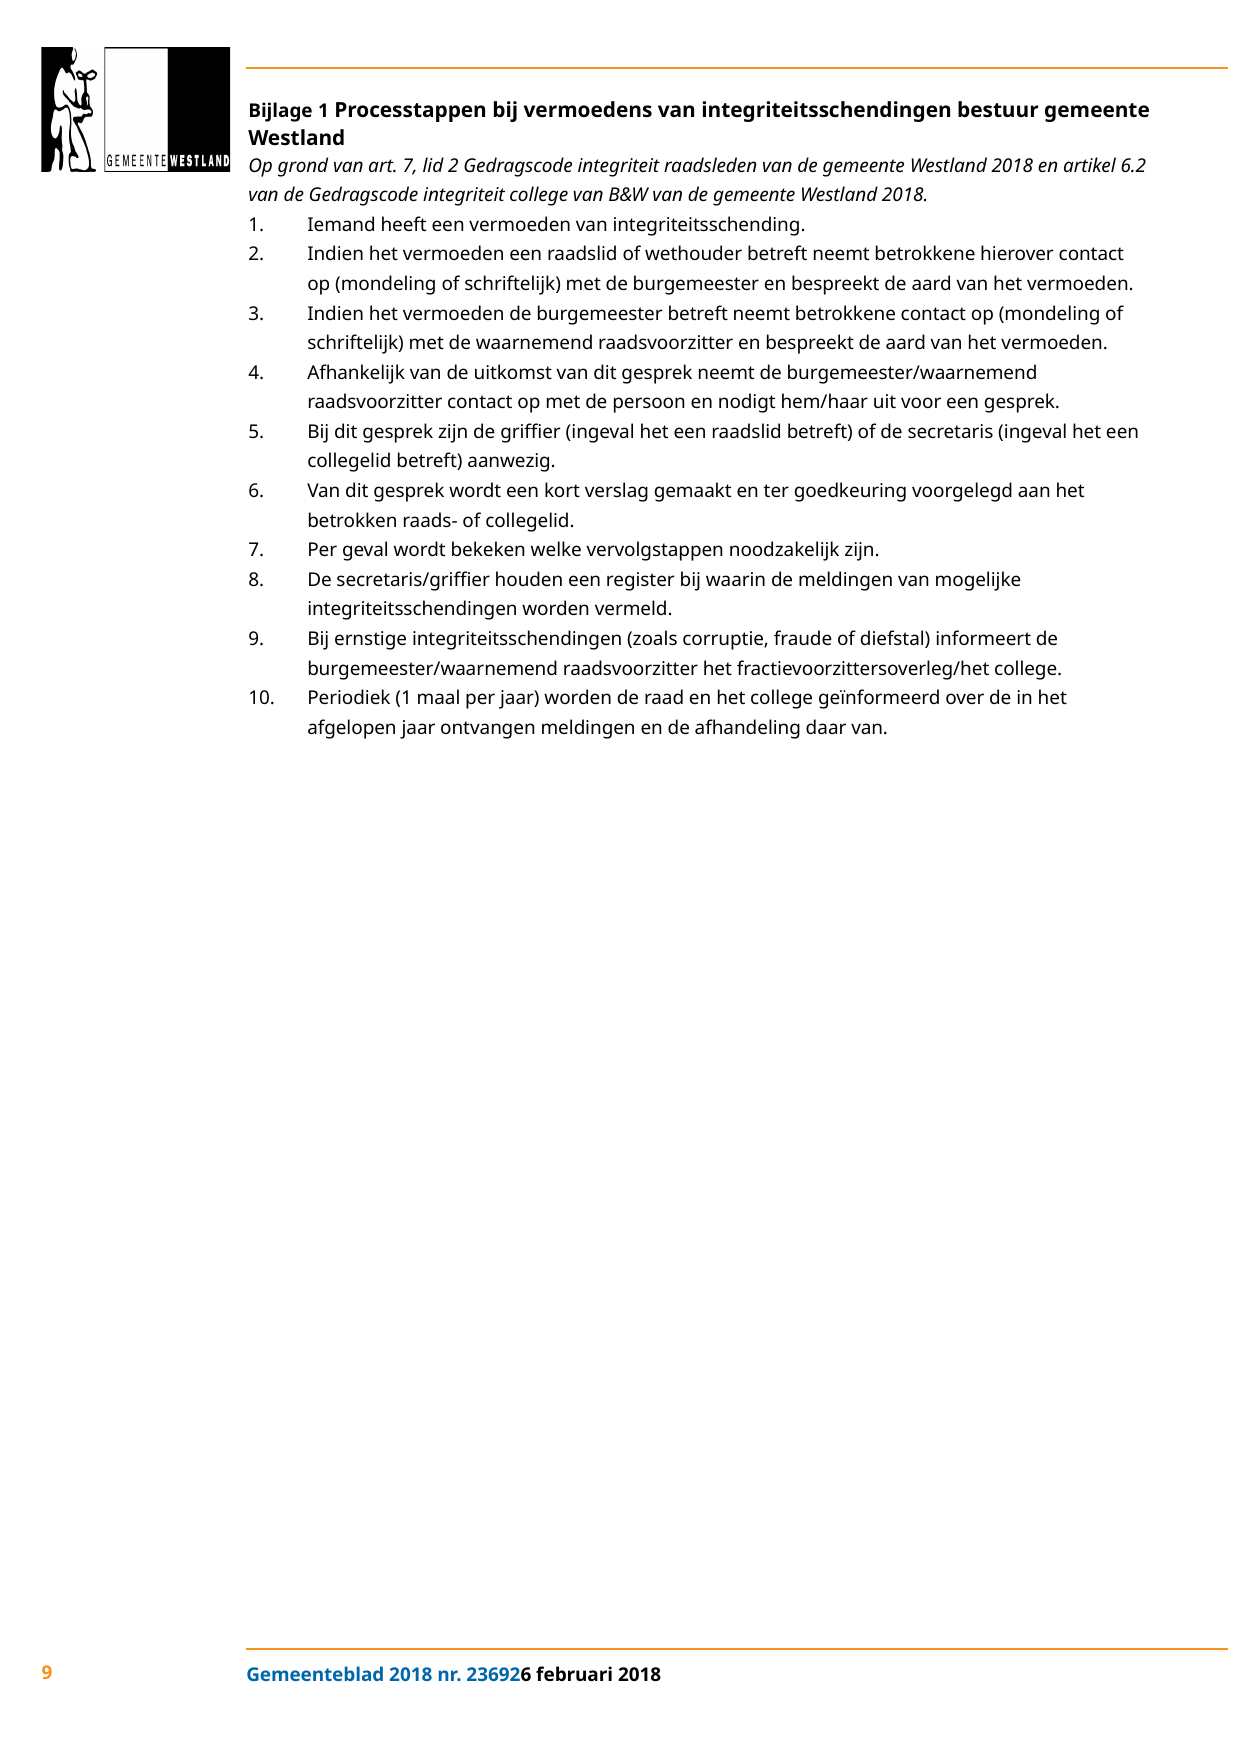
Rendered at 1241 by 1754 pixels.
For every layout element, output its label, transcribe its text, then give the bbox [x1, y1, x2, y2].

list Per geval wordt bekeken welke vervolgstappen noodzakelijk zijn. [248, 536, 1152, 562]
picture [41, 47, 231, 172]
list Iemand heeft een vermoeden van integriteitsschending. [248, 211, 1152, 237]
list Indien het vermoeden een raadslid of wethouder betreft neemt betrokkene hierover contact op (mondeling of schriftelijk) met de burgemeester en bespreekt de aard van het vermoeden. [248, 241, 1152, 296]
text Op grond van art. 7, lid 2 Gedragscode integriteit raadsleden van de gemeente Westland 2018 en artikel 6.2 van de Gedragscode integriteit college van B&W van de gemeente Westland 2018. [248, 152, 1152, 207]
list Bij dit gesprek zijn de griffier (ingeval het een raadslid betreft) of de secretaris (ingeval het een collegelid betreft) aanwezig. [248, 418, 1152, 473]
list De secretaris/griffier houden een register bij waarin de meldingen van mogelijke integriteitsschendingen worden vermeld. [248, 566, 1152, 621]
list Afhankelijk van de uitkomst van dit gesprek neemt de burgemeester/waarnemend raadsvoorzitter contact op met de persoon en nodigt hem/haar uit voor een gesprek. [248, 359, 1152, 414]
list Periodiek (1 maal per jaar) worden de raad en het college geïnformeerd over de in het afgelopen jaar ontvangen meldingen en de afhandeling daar van. [248, 684, 1152, 739]
list Bij ernstige integriteitsschendingen (zoals corruptie, fraude of diefstal) informeert de burgemeester/waarnemend raadsvoorzitter het fractievoorzittersoverleg/het college. [248, 625, 1152, 680]
text Bijlage 1 Processtappen bij vermoedens van integriteitsschendingen bestuur gemeente Westland [248, 95, 1152, 152]
list Indien het vermoeden de burgemeester betreft neemt betrokkene contact op (mondeling of schriftelijk) met de waarnemend raadsvoorzitter en bespreekt de aard van het vermoeden. [248, 300, 1152, 355]
list Van dit gesprek wordt een kort verslag gemaakt en ter goedkeuring voorgelegd aan het betrokken raads- of collegelid. [248, 477, 1152, 532]
